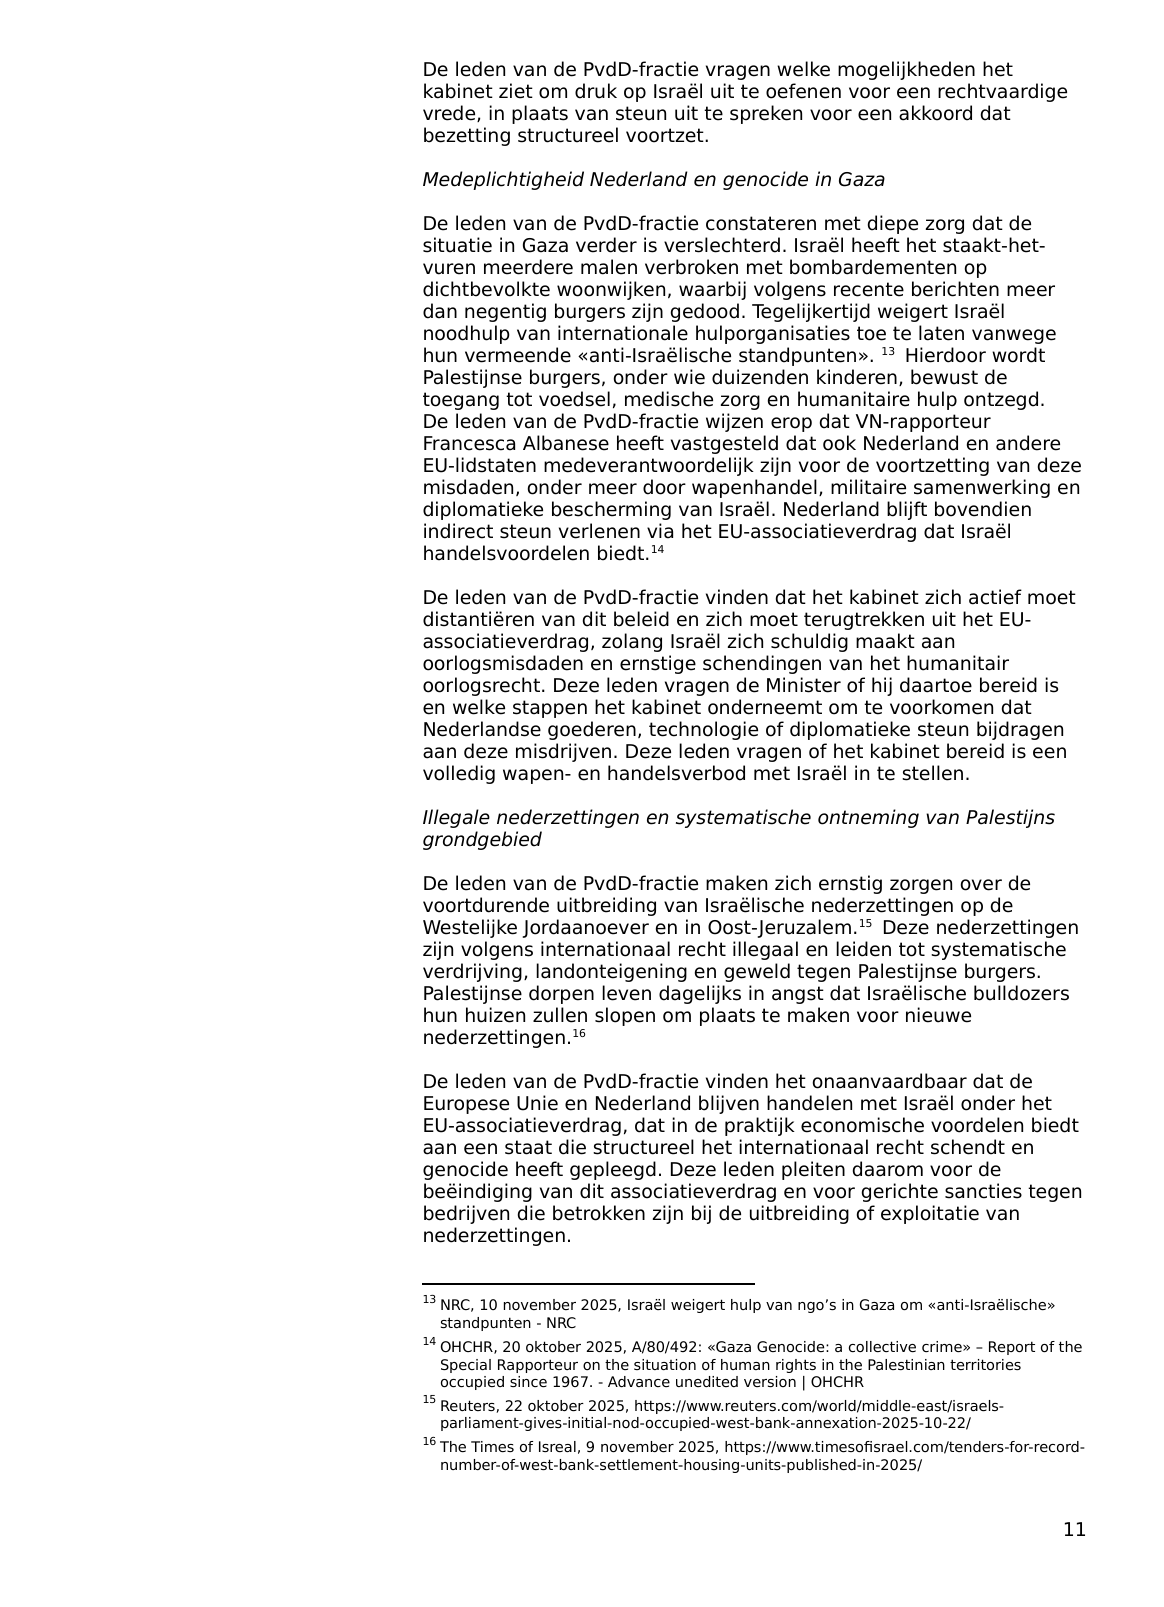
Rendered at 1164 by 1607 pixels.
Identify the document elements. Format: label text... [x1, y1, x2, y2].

text The Times of Isreal, 9 november 2025, https://www.timesofisrael.com/tenders-for-record-number-of-west-bank-settlement-housing-units-published-in-2025/ [422, 1435, 1087, 1474]
text De leden van de PvdD-fractie maken zich ernstig zorgen over de voortdurende uitbreiding van Israëlische nederzettingen op de Westelijke Jordaanoever en in Oost-Jeruzalem. Deze nederzettingen zijn volgens internationaal recht illegaal en leiden tot systematische verdrijving, landonteigening en geweld tegen Palestijnse burgers. Palestijnse dorpen leven dagelijks in angst dat Israëlische bulldozers hun huizen zullen slopen om plaats te maken voor nieuwe nederzettingen. [422, 873, 1087, 1049]
text Reuters, 22 oktober 2025, https://www.reuters.com/world/middle-east/israels-parliament-gives-initial-nod-occupied-west-bank-annexation-2025-10-22/ [422, 1393, 1087, 1432]
text De leden van de PvdD-fractie wijzen erop dat VN-rapporteur Francesca Albanese heeft vastgesteld dat ook Nederland en andere EU-lidstaten medeverantwoordelijk zijn voor de voortzetting van deze misdaden, onder meer door wapenhandel, militaire samenwerking en diplomatieke bescherming van Israël. Nederland blijft bovendien indirect steun verlenen via het EU-associatieverdrag dat Israël handelsvoordelen biedt. [422, 411, 1087, 565]
text De leden van de PvdD-fractie vragen welke mogelijkheden het kabinet ziet om druk op Israël uit te oefenen voor een rechtvaardige vrede, in plaats van steun uit te spreken voor een akkoord dat bezetting structureel voortzet. [422, 59, 1087, 147]
text De leden van de PvdD-fractie vinden dat het kabinet zich actief moet distantiëren van dit beleid en zich moet terugtrekken uit het EU-associatieverdrag, zolang Israël zich schuldig maakt aan oorlogsmisdaden en ernstige schendingen van het humanitair oorlogsrecht. Deze leden vragen de Minister of hij daartoe bereid is en welke stappen het kabinet onderneemt om te voorkomen dat Nederlandse goederen, technologie of diplomatieke steun bijdragen aan deze misdrijven. Deze leden vragen of het kabinet bereid is een volledig wapen- en handelsverbod met Israël in te stellen. [422, 587, 1087, 785]
text De leden van de PvdD-fractie constateren met diepe zorg dat de situatie in Gaza verder is verslechterd. Israël heeft het staakt-het-vuren meerdere malen verbroken met bombardementen op dichtbevolkte woonwijken, waarbij volgens recente berichten meer dan negentig burgers zijn gedood. Tegelijkertijd weigert Israël noodhulp van internationale hulporganisaties toe te laten vanwege hun vermeende «anti-Israëlische standpunten». Hierdoor wordt Palestijnse burgers, onder wie duizenden kinderen, bewust de toegang tot voedsel, medische zorg en humanitaire hulp ontzegd. [422, 213, 1087, 411]
text OHCHR, 20 oktober 2025, A/80/492: «Gaza Genocide: a collective crime» – Report of the Special Rapporteur on the situation of human rights in the Palestinian territories occupied since 1967. - Advance unedited version | OHCHR [422, 1335, 1087, 1391]
text De leden van de PvdD-fractie vinden het onaanvaardbaar dat de Europese Unie en Nederland blijven handelen met Israël onder het EU-associatieverdrag, dat in de praktijk economische voordelen biedt aan een staat die structureel het internationaal recht schendt en genocide heeft gepleegd. Deze leden pleiten daarom voor de beëindiging van dit associatieverdrag en voor gerichte sancties tegen bedrijven die betrokken zijn bij de uitbreiding of exploitatie van nederzettingen. [422, 1071, 1087, 1247]
subtitle Illegale nederzettingen en systematische ontneming van Palestijns grondgebied [422, 807, 1087, 851]
subtitle Medeplichtigheid Nederland en genocide in Gaza [422, 169, 1087, 191]
text NRC, 10 november 2025, Israël weigert hulp van ngo’s in Gaza om «anti-Israëlische» standpunten - NRC [422, 1293, 1087, 1332]
